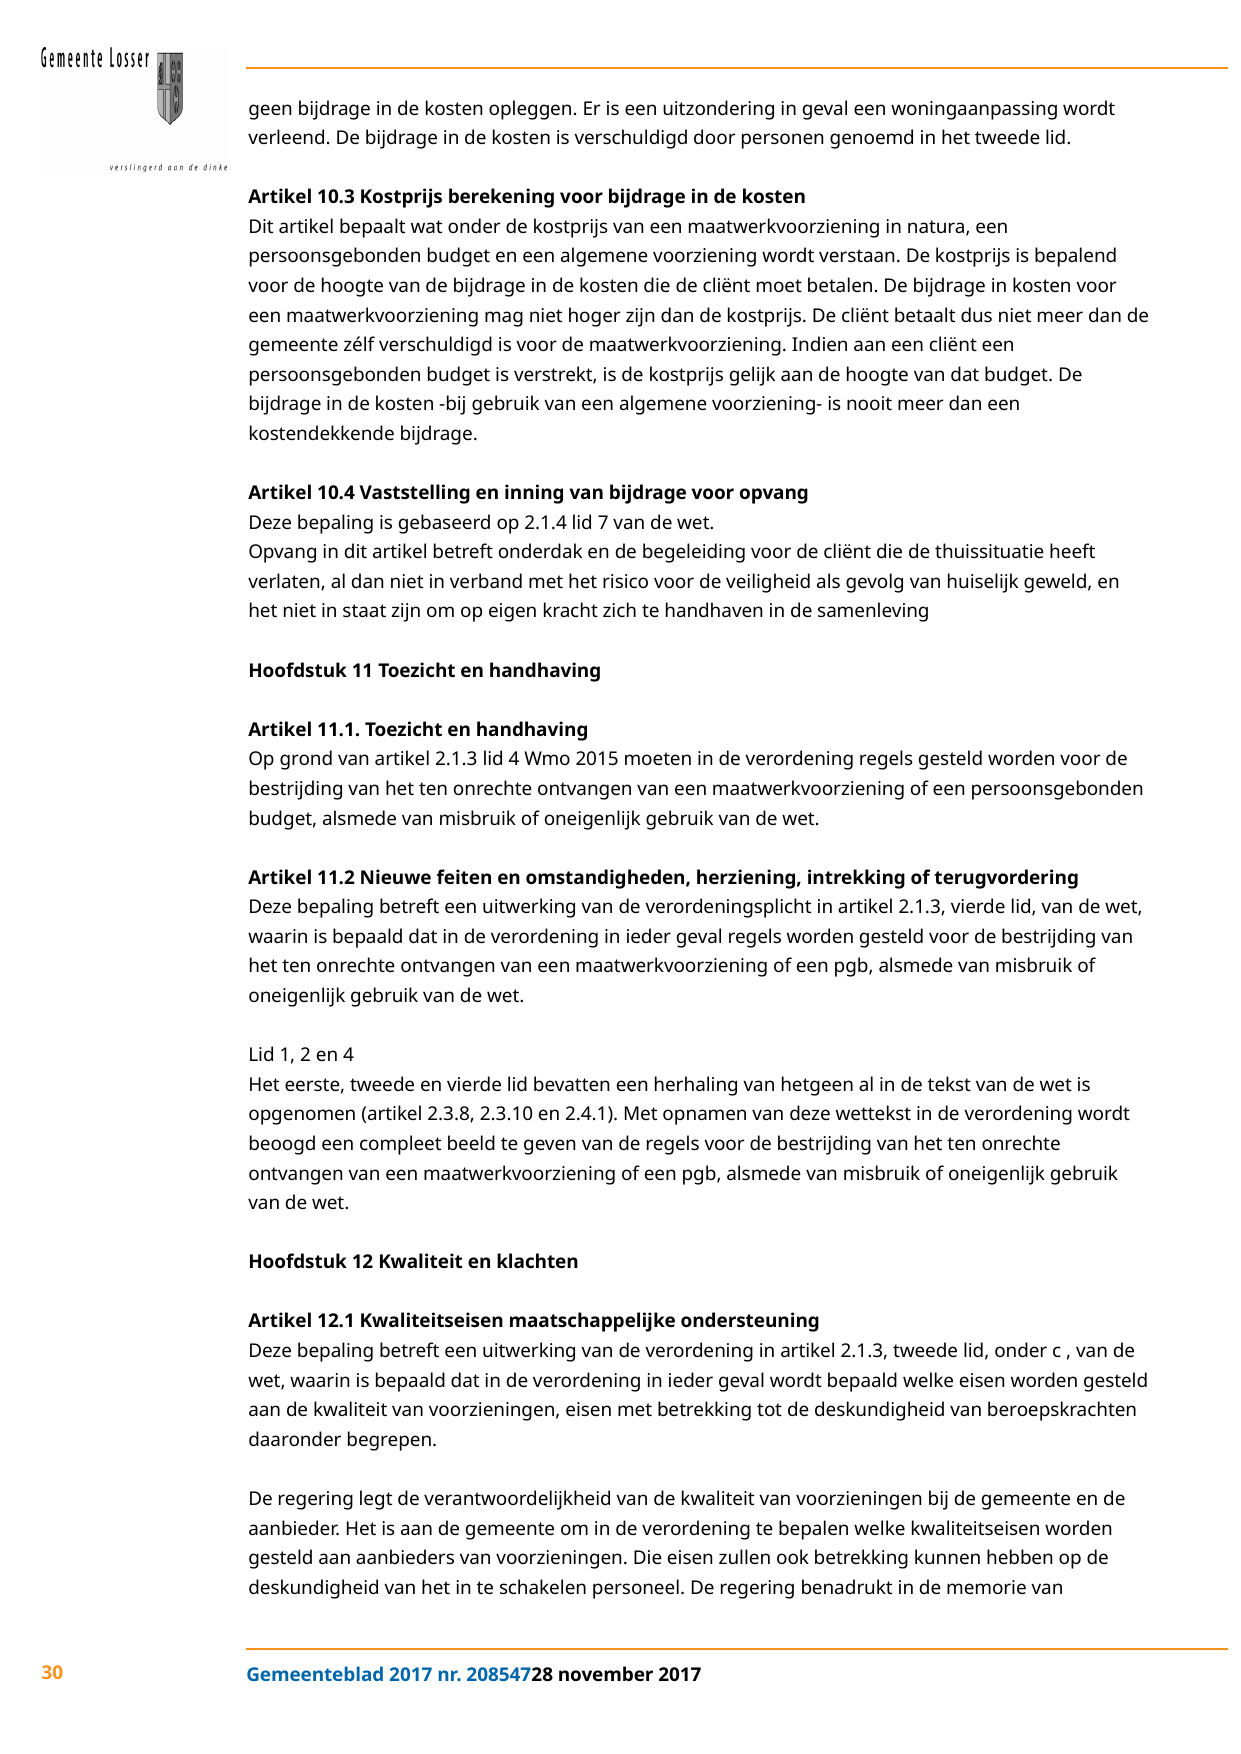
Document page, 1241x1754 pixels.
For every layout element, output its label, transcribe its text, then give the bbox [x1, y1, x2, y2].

text geen bijdrage in de kosten opleggen. Er is een uitzondering in geval een woningaanpassing wordt verleend. De bijdrage in de kosten is verschuldigd door personen genoemd in het tweede lid. [248, 95, 1152, 150]
text Dit artikel bepaalt wat onder de kostprijs van een maatwerkvoorziening in natura, een persoonsgebonden budget en een algemene voorziening wordt verstaan. De kostprijs is bepalend voor de hoogte van de bijdrage in de kosten die de cliënt moet betalen. De bijdrage in kosten voor een maatwerkvoorziening mag niet hoger zijn dan de kostprijs. De cliënt betaalt dus niet meer dan de gemeente zélf verschuldigd is voor de maatwerkvoorziening. Indien aan een cliënt een persoonsgebonden budget is verstrekt, is de kostprijs gelijk aan de hoogte van dat budget. De bijdrage in de kosten -bij gebruik van een algemene voorziening- is nooit meer dan een kostendekkende bijdrage. [248, 213, 1152, 446]
text Artikel 10.3 Kostprijs berekening voor bijdrage in de kosten [248, 183, 1152, 209]
text Deze bepaling betreft een uitwerking van de verordening in artikel 2.1.3, tweede lid, onder c , van de wet, waarin is bepaald dat in de verordening in ieder geval wordt bepaald welke eisen worden gesteld aan de kwaliteit van voorzieningen, eisen met betrekking tot de deskundigheid van beroepskrachten daaronder begrepen. [248, 1337, 1152, 1452]
text Deze bepaling is gebaseerd op 2.1.4 lid 7 van de wet. [248, 509, 1152, 535]
text Op grond van artikel 2.1.3 lid 4 Wmo 2015 moeten in de verordening regels gesteld worden voor de bestrijding van het ten onrechte ontvangen van een maatwerkvoorziening of een persoonsgebonden budget, alsmede van misbruik of oneigenlijk gebruik van de wet. [248, 746, 1152, 831]
text Het eerste, tweede en vierde lid bevatten een herhaling van hetgeen al in de tekst van de wet is opgenomen (artikel 2.3.8, 2.3.10 en 2.4.1). Met opnamen van deze wettekst in de verordening wordt beoogd een compleet beeld te geven van de regels voor de bestrijding van het ten onrechte ontvangen van een maatwerkvoorziening of een pgb, alsmede van misbruik of oneigenlijk gebruik van de wet. [248, 1071, 1152, 1215]
text Lid 1, 2 en 4 [248, 1041, 1152, 1067]
text Hoofdstuk 11 Toezicht en handhaving [248, 657, 1152, 683]
text Opvang in dit artikel betreft onderdak en de begeleiding voor de cliënt die de thuissituatie heeft verlaten, al dan niet in verband met het risico voor de veiligheid als gevolg van huiselijk geweld, en het niet in staat zijn om op eigen kracht zich te handhaven in de samenleving [248, 538, 1152, 623]
text Artikel 10.4 Vaststelling en inning van bijdrage voor opvang [248, 479, 1152, 505]
text Hoofdstuk 12 Kwaliteit en klachten [248, 1248, 1152, 1274]
picture [41, 47, 231, 172]
text Artikel 12.1 Kwaliteitseisen maatschappelijke ondersteuning [248, 1308, 1152, 1333]
text Artikel 11.1. Toezicht en handhaving [248, 716, 1152, 742]
text Artikel 11.2 Nieuwe feiten en omstandigheden, herziening, intrekking of terugvordering [248, 864, 1152, 890]
text De regering legt de verantwoordelijkheid van de kwaliteit van voorzieningen bij de gemeente en de aanbieder. Het is aan de gemeente om in de verordening te bepalen welke kwaliteitseisen worden gesteld aan aanbieders van voorzieningen. Die eisen zullen ook betrekking kunnen hebben op de deskundigheid van het in te schakelen personeel. De regering benadrukt in de memorie van [248, 1485, 1152, 1600]
text Deze bepaling betreft een uitwerking van de verordeningsplicht in artikel 2.1.3, vierde lid, van de wet, waarin is bepaald dat in de verordening in ieder geval regels worden gesteld voor de bestrijding van het ten onrechte ontvangen van een maatwerkvoorziening of een pgb, alsmede van misbruik of oneigenlijk gebruik van de wet. [248, 893, 1152, 1008]
